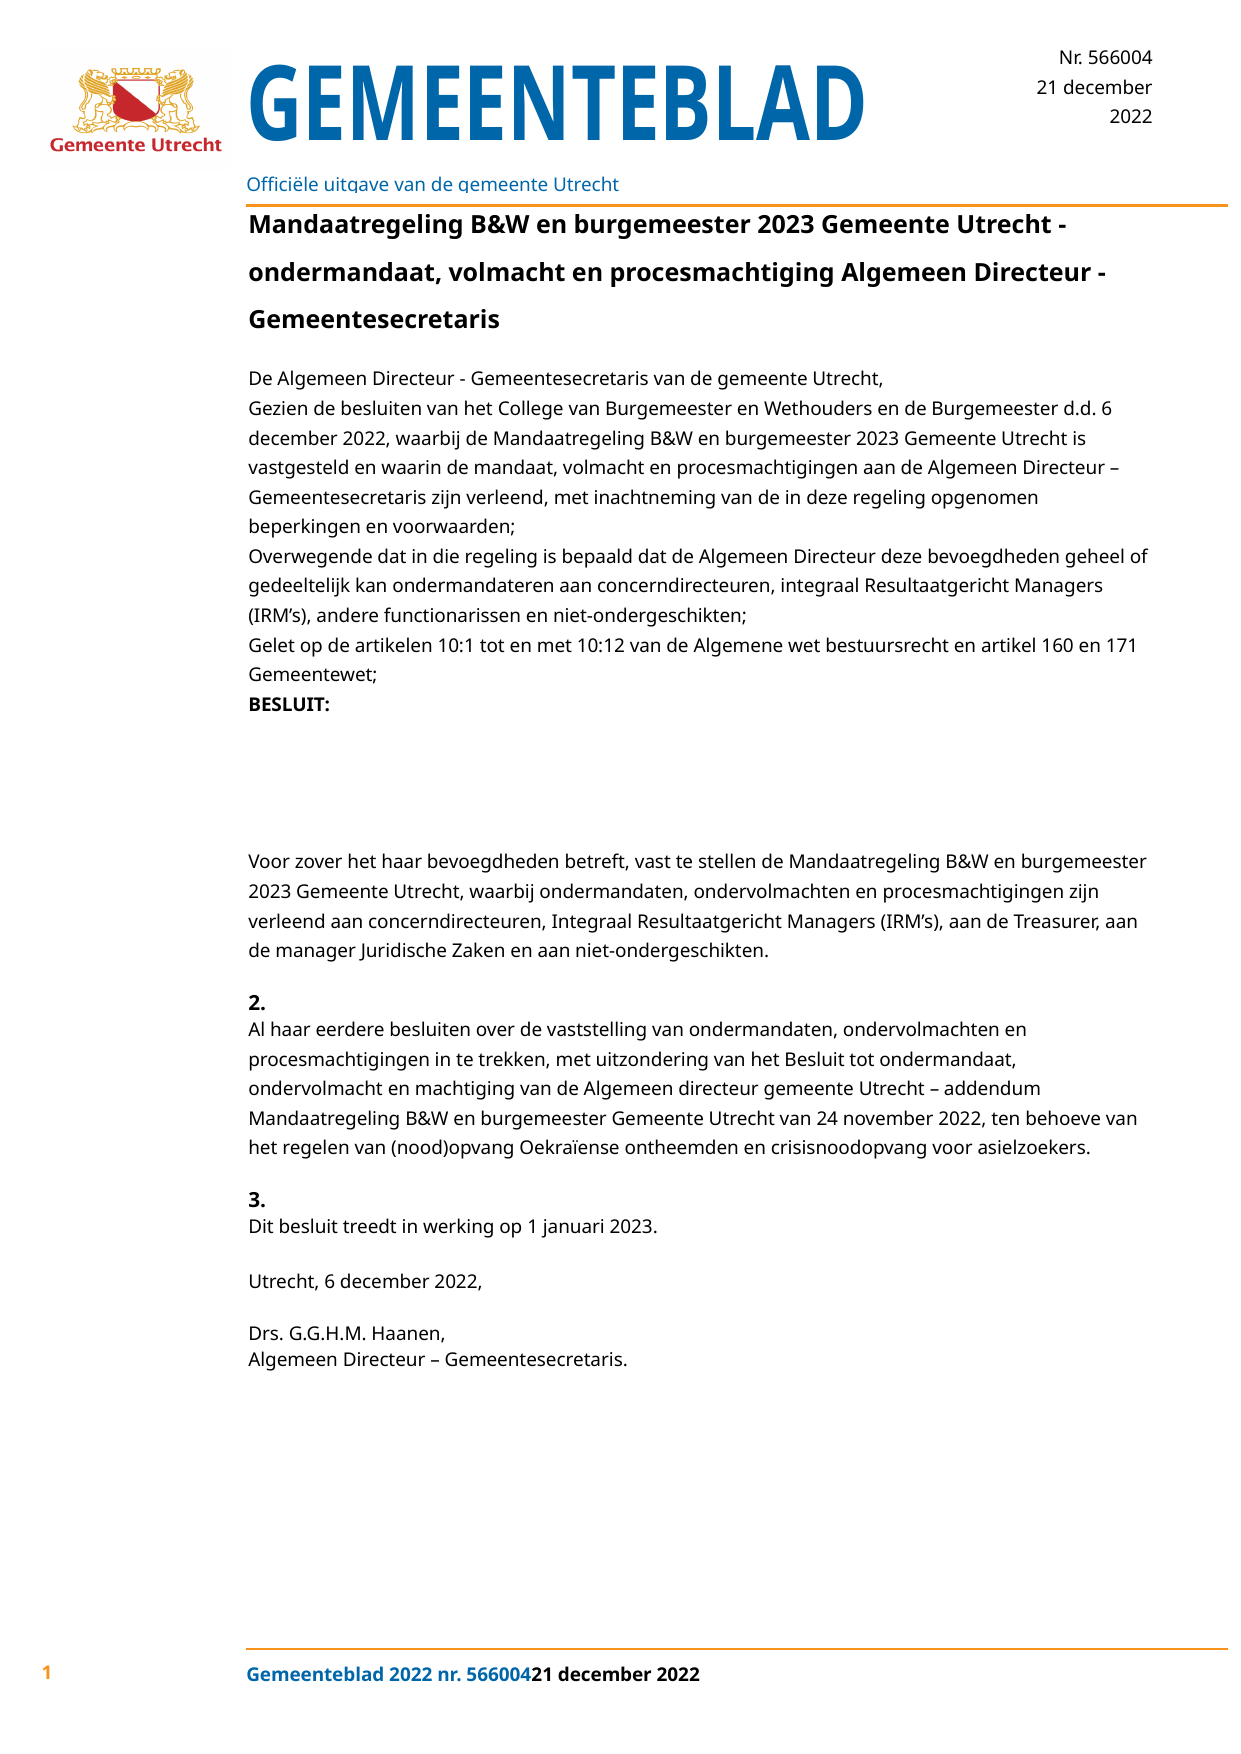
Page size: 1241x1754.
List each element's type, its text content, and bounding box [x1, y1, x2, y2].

text Drs. G.G.H.M. Haanen, [248, 1320, 1152, 1346]
text Overwegende dat in die regeling is bepaald dat de Algemeen Directeur deze bevoegdheden geheel of gedeeltelijk kan ondermandateren aan concerndirecteuren, integraal Resultaatgericht Managers (IRM’s), andere functionarissen en niet-ondergeschikten; [248, 543, 1152, 628]
text Mandaatregeling B&W en burgemeester 2023 Gemeente Utrecht - ondermandaat, volmacht en procesmachtiging Algemeen Directeur - Gemeentesecretaris [248, 207, 1152, 336]
text Al haar eerdere besluiten over de vaststelling van ondermandaten, ondervolmachten en procesmachtigingen in te trekken, met uitzondering van het Besluit tot ondermandaat, ondervolmacht en machtiging van de Algemeen directeur gemeente Utrecht – addendum Mandaatregeling B&W en burgemeester Gemeente Utrecht van 24 november 2022, ten behoeve van het regelen van (nood)opvang Oekraïense ontheemden en crisisnoodopvang voor asielzoekers. [248, 1016, 1152, 1160]
text Algemeen Directeur – Gemeentesecretaris. [248, 1346, 1152, 1372]
text Gezien de besluiten van het College van Burgemeester en Wethouders en de Burgemeester d.d. 6 december 2022, waarbij de Mandaatregeling B&W en burgemeester 2023 Gemeente Utrecht is vastgesteld en waarin de mandaat, volmacht en procesmachtigingen aan de Algemeen Directeur – Gemeentesecretaris zijn verleend, met inachtneming van de in deze regeling opgenomen beperkingen en voorwaarden; [248, 395, 1152, 539]
text 3. [248, 1185, 1152, 1213]
text Voor zover het haar bevoegdheden betreft, vast te stellen de Mandaatregeling B&W en burgemeester 2023 Gemeente Utrecht, waarbij ondermandaten, ondervolmachten en procesmachtigingen zijn verleend aan concerndirecteuren, Integraal Resultaatgericht Managers (IRM’s), aan de Treasurer, aan de manager Juridische Zaken en aan niet-ondergeschikten. [248, 849, 1152, 963]
picture [41, 47, 231, 172]
text Utrecht, 6 december 2022, [248, 1269, 1152, 1294]
text De Algemeen Directeur - Gemeentesecretaris van de gemeente Utrecht, [248, 366, 1152, 391]
text Gelet op de artikelen 10:1 tot en met 10:12 van de Algemene wet bestuursrecht en artikel 160 en 171 Gemeentewet; [248, 632, 1152, 687]
text Dit besluit treedt in werking op 1 januari 2023. [248, 1213, 1152, 1239]
text 2. [248, 988, 1152, 1016]
text BESLUIT: [248, 691, 1152, 717]
